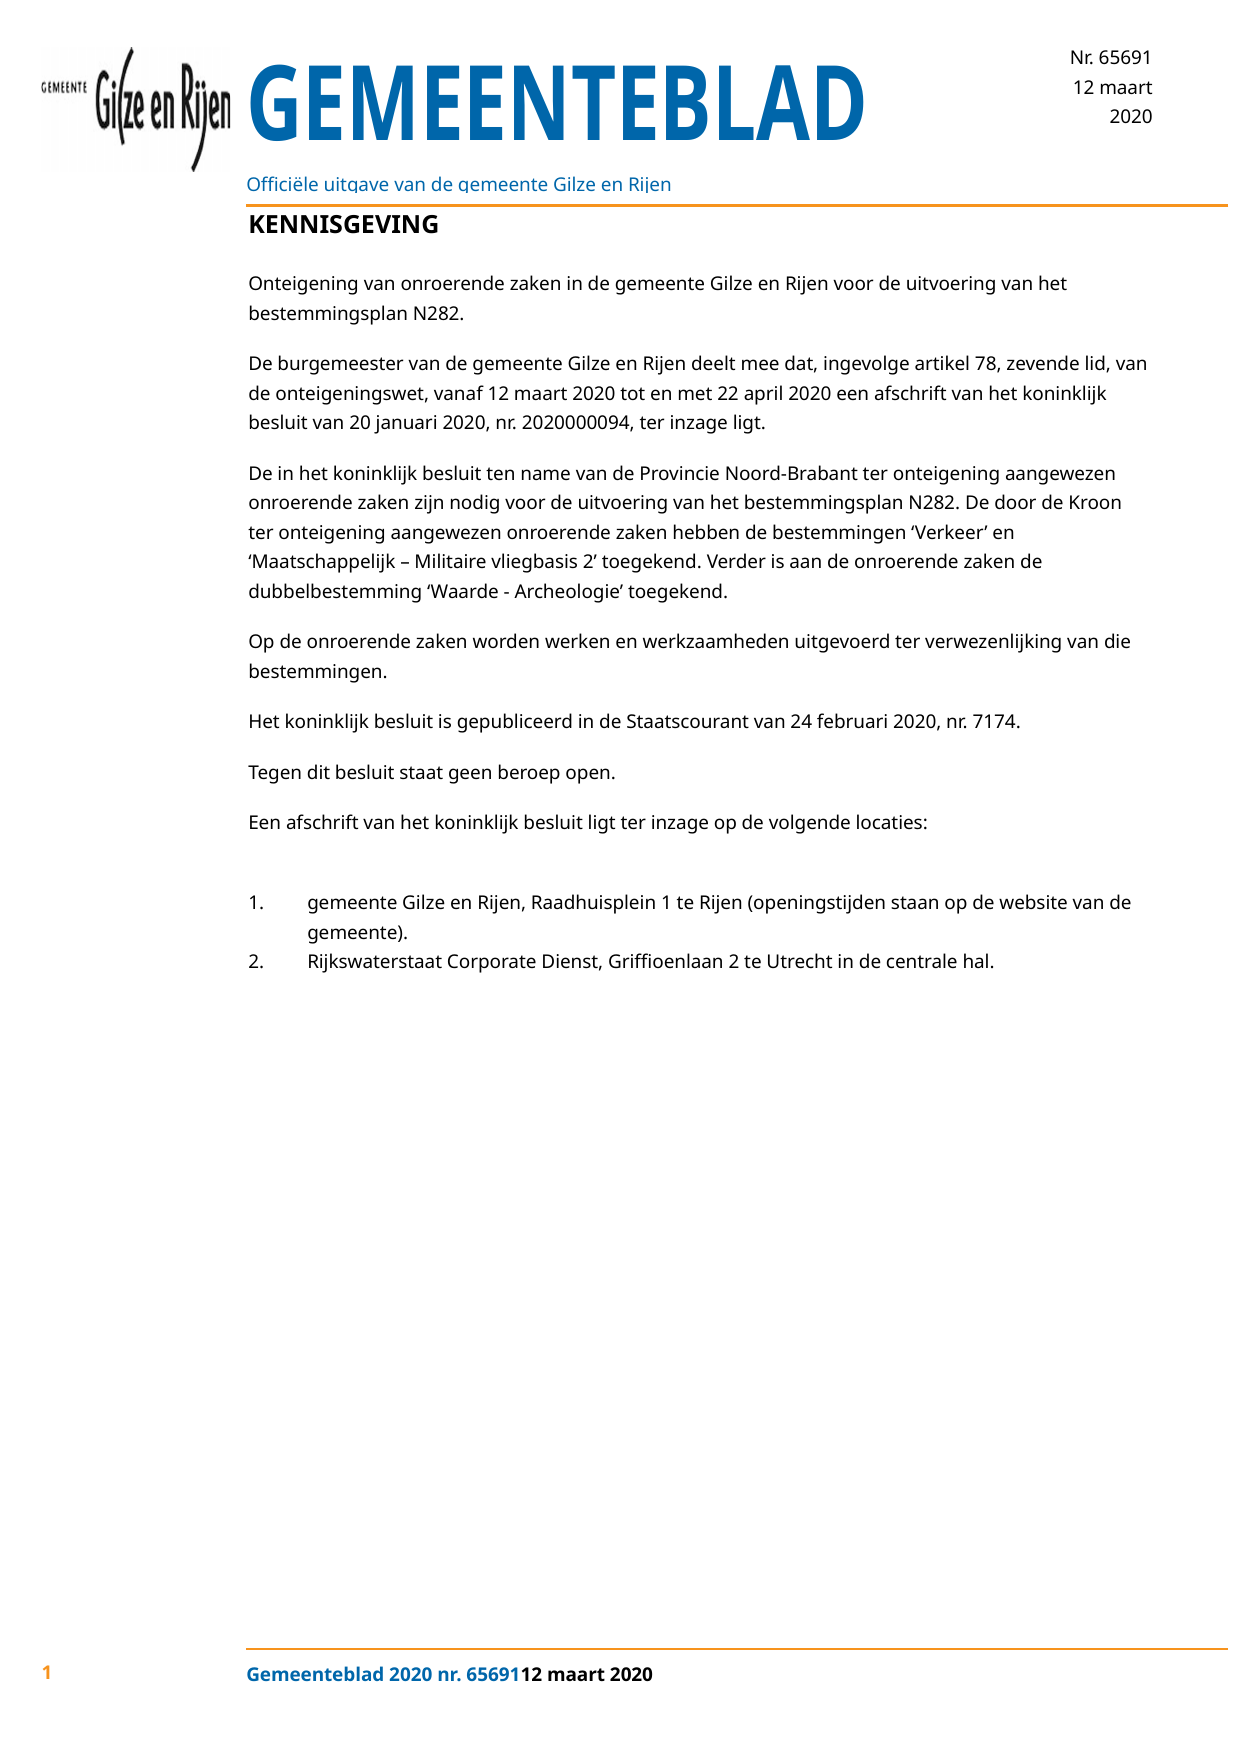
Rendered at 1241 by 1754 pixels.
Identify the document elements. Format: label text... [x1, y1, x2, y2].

text Een afschrift van het koninklijk besluit ligt ter inzage op de volgende locaties: [248, 809, 1152, 835]
text Op de onroerende zaken worden werken en werkzaamheden uitgevoerd ter verwezenlijking van die bestemmingen. [248, 629, 1152, 684]
text De in het koninklijk besluit ten name van de Provincie Noord-Brabant ter onteigening aangewezen onroerende zaken zijn nodig voor de uitvoering van het bestemmingsplan N282. De door de Kroon ter onteigening aangewezen onroerende zaken hebben de bestemmingen ‘Verkeer’ en ‘Maatschappelijk – Militaire vliegbasis 2’ toegekend. Verder is aan de onroerende zaken de dubbelbestemming ‘Waarde - Archeologie’ toegekend. [248, 460, 1152, 604]
text Tegen dit besluit staat geen beroep open. [248, 759, 1152, 785]
list Rijkswaterstaat Corporate Dienst, Griffioenlaan 2 te Utrecht in de centrale hal. [248, 949, 1152, 974]
text De burgemeester van de gemeente Gilze en Rijen deelt mee dat, ingevolge artikel 78, zevende lid, van de onteigeningswet, vanaf 12 maart 2020 tot en met 22 april 2020 een afschrift van het koninklijk besluit van 20 januari 2020, nr. 2020000094, ter inzage ligt. [248, 350, 1152, 435]
text Het koninklijk besluit is gepubliceerd in de Staatscourant van 24 februari 2020, nr. 7174. [248, 709, 1152, 734]
text Onteigening van onroerende zaken in de gemeente Gilze en Rijen voor de uitvoering van het bestemmingsplan N282. [248, 270, 1152, 326]
list gemeente Gilze en Rijen, Raadhuisplein 1 te Rijen (openingstijden staan op de website van de gemeente). [248, 889, 1152, 945]
text KENNISGEVING [248, 207, 1152, 241]
picture [41, 47, 231, 172]
